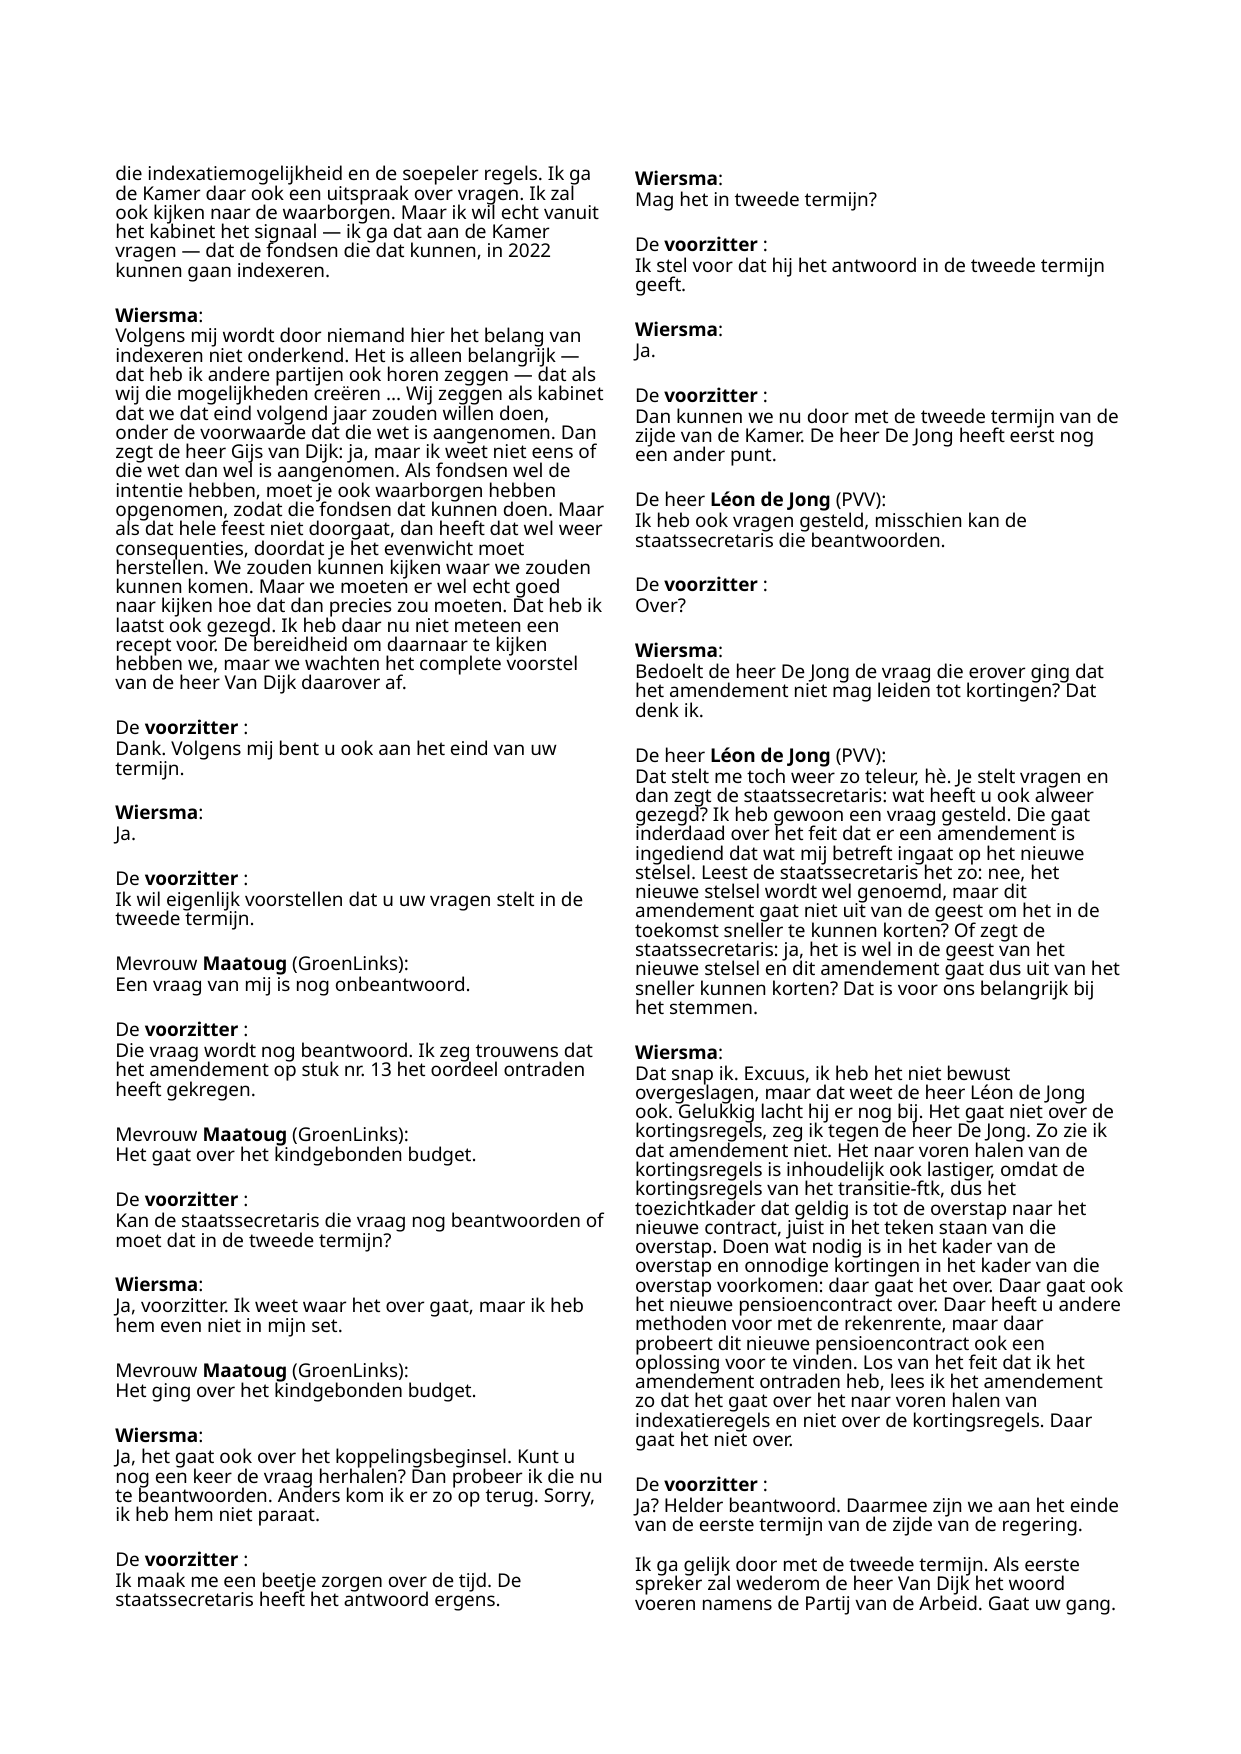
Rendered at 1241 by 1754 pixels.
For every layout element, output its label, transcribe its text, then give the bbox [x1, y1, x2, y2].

text Volgens mij wordt door niemand hier het belang van indexeren niet onderkend. Het is alleen belangrijk — dat heb ik andere partijen ook horen zeggen — dat als wij die mogelijkheden creëren ... Wij zeggen als kabinet dat we dat eind volgend jaar zouden willen doen, onder de voorwaarde dat die wet is aangenomen. Dan zegt de heer Gijs van Dijk: ja, maar ik weet niet eens of die wet dan wel is aangenomen. Als fondsen wel de intentie hebben, moet je ook waarborgen hebben opgenomen, zodat die fondsen dat kunnen doen. Maar als dat hele feest niet doorgaat, dan heeft dat wel weer consequenties, doordat je het evenwicht moet herstellen. We zouden kunnen kijken waar we zouden kunnen komen. Maar we moeten er wel echt goed naar kijken hoe dat dan precies zou moeten. Dat heb ik laatst ook gezegd. Ik heb daar nu niet meteen een recept voor. De bereidheid om daarnaar te kijken hebben we, maar we wachten het complete voorstel van de heer Van Dijk daarover af. [115, 327, 605, 694]
text Kan de staatssecretaris die vraag nog beantwoorden of moet dat in de tweede termijn? [115, 1212, 605, 1251]
text Ik ga gelijk door met de tweede termijn. Als eerste spreker zal wederom de heer Van Dijk het woord voeren namens de Partij van de Arbeid. Gaat uw gang. [635, 1556, 1125, 1614]
text Ja? Helder beantwoord. Daarmee zijn we aan het einde van de eerste termijn van de zijde van de regering. [635, 1497, 1125, 1535]
text Bedoelt de heer De Jong de vraag die erover ging dat het amendement niet mag leiden tot kortingen? Dat denk ik. [635, 663, 1125, 721]
text Dan kunnen we nu door met de tweede termijn van de zijde van de Kamer. De heer De Jong heeft eerst nog een ander punt. [635, 408, 1125, 466]
text Dat snap ik. Excuus, ik heb het niet bewust overgeslagen, maar dat weet de heer Léon de Jong ook. Gelukkig lacht hij er nog bij. Het gaat niet over de kortingsregels, zeg ik tegen de heer De Jong. Zo zie ik dat amendement niet. Het naar voren halen van de kortingsregels is inhoudelijk ook lastiger, omdat de kortingsregels van het transitie-ftk, dus het toezichtkader dat geldig is tot de overstap naar het nieuwe contract, juist in het teken staan van die overstap. Doen wat nodig is in het kader van de overstap en onnodige kortingen in het kader van die overstap voorkomen: daar gaat het over. Daar gaat ook het nieuwe pensioencontract over. Daar heeft u andere methoden voor met de rekenrente, maar daar probeert dit nieuwe pensioencontract ook een oplossing voor te vinden. Los van het feit dat ik het amendement ontraden heb, lees ik het amendement zo dat het gaat over het naar voren halen van indexatieregels en niet over de kortingsregels. Daar gaat het niet over. [635, 1065, 1125, 1450]
text Wiersma: [115, 799, 605, 825]
text Wiersma: [115, 1423, 605, 1448]
text Ik wil eigenlijk voorstellen dat u uw vragen stelt in de tweede termijn. [115, 891, 605, 930]
text Ja, het gaat ook over het koppelingsbeginsel. Kunt u nog een keer de vraag herhalen? Dan probeer ik die nu te beantwoorden. Anders kom ik er zo op terug. Sorry, ik heb hem niet paraat. [115, 1448, 605, 1525]
text Wiersma: [635, 637, 1125, 663]
text De heer Léon de Jong (PVV): [635, 487, 1125, 512]
text Ja. [635, 342, 1125, 361]
text Dat stelt me toch weer zo teleur, hè. Je stelt vragen en dan zegt de staatssecretaris: wat heeft u ook alweer gezegd? Ik heb gewoon een vraag gesteld. Die gaat inderdaad over het feit dat er een amendement is ingediend dat wat mij betreft ingaat op het nieuwe stelsel. Leest de staatssecretaris het zo: nee, het nieuwe stelsel wordt wel genoemd, maar dit amendement gaat niet uit van de geest om het in de toekomst sneller te kunnen korten? Of zegt de staatssecretaris: ja, het is wel in de geest van het nieuwe stelsel en dit amendement gaat dus uit van het sneller kunnen korten? Dat is voor ons belangrijk bij het stemmen. [635, 768, 1125, 1018]
text De heer Léon de Jong (PVV): [635, 742, 1125, 768]
text Een vraag van mij is nog onbeantwoord. [115, 976, 605, 996]
text Wiersma: [115, 302, 605, 327]
text De voorzitter : [635, 572, 1125, 597]
text Wiersma: [635, 1039, 1125, 1065]
text Ja, voorzitter. Ik weet waar het over gaat, maar ik heb hem even niet in mijn set. [115, 1297, 605, 1336]
text Wiersma: [115, 1272, 605, 1297]
text Mag het in tweede termijn? [635, 191, 1125, 210]
text Over? [635, 597, 1125, 617]
text De voorzitter : [635, 1471, 1125, 1497]
text De voorzitter : [115, 865, 605, 891]
text Ik stel voor dat hij het antwoord in de tweede termijn geeft. [635, 257, 1125, 296]
text Mevrouw Maatoug (GroenLinks): [115, 1357, 605, 1382]
text Mevrouw Maatoug (GroenLinks): [115, 951, 605, 976]
text De voorzitter : [115, 1016, 605, 1042]
text Het gaat over het kindgebonden budget. [115, 1146, 605, 1166]
text Ja. [115, 825, 605, 844]
text Het ging over het kindgebonden budget. [115, 1382, 605, 1402]
text De voorzitter : [115, 1187, 605, 1212]
text De voorzitter : [115, 1546, 605, 1572]
text Ik heb ook vragen gesteld, misschien kan de staatssecretaris die beantwoorden. [635, 512, 1125, 551]
text Die vraag wordt nog beantwoord. Ik zeg trouwens dat het amendement op stuk nr. 13 het oordeel ontraden heeft gekregen. [115, 1042, 605, 1100]
text De voorzitter : [635, 231, 1125, 257]
text die indexatiemogelijkheid en de soepeler regels. Ik ga de Kamer daar ook een uitspraak over vragen. Ik zal ook kijken naar de waarborgen. Maar ik wil echt vanuit het kabinet het signaal — ik ga dat aan de Kamer vragen — dat de fondsen die dat kunnen, in 2022 kunnen gaan indexeren. [115, 165, 605, 281]
text De voorzitter : [635, 382, 1125, 408]
text Dank. Volgens mij bent u ook aan het eind van uw termijn. [115, 740, 605, 779]
text Wiersma: [635, 165, 1125, 191]
text Wiersma: [635, 316, 1125, 342]
text De voorzitter : [115, 714, 605, 740]
text Ik maak me een beetje zorgen over de tijd. De staatssecretaris heeft het antwoord ergens. [115, 1572, 605, 1611]
text Mevrouw Maatoug (GroenLinks): [115, 1121, 605, 1146]
